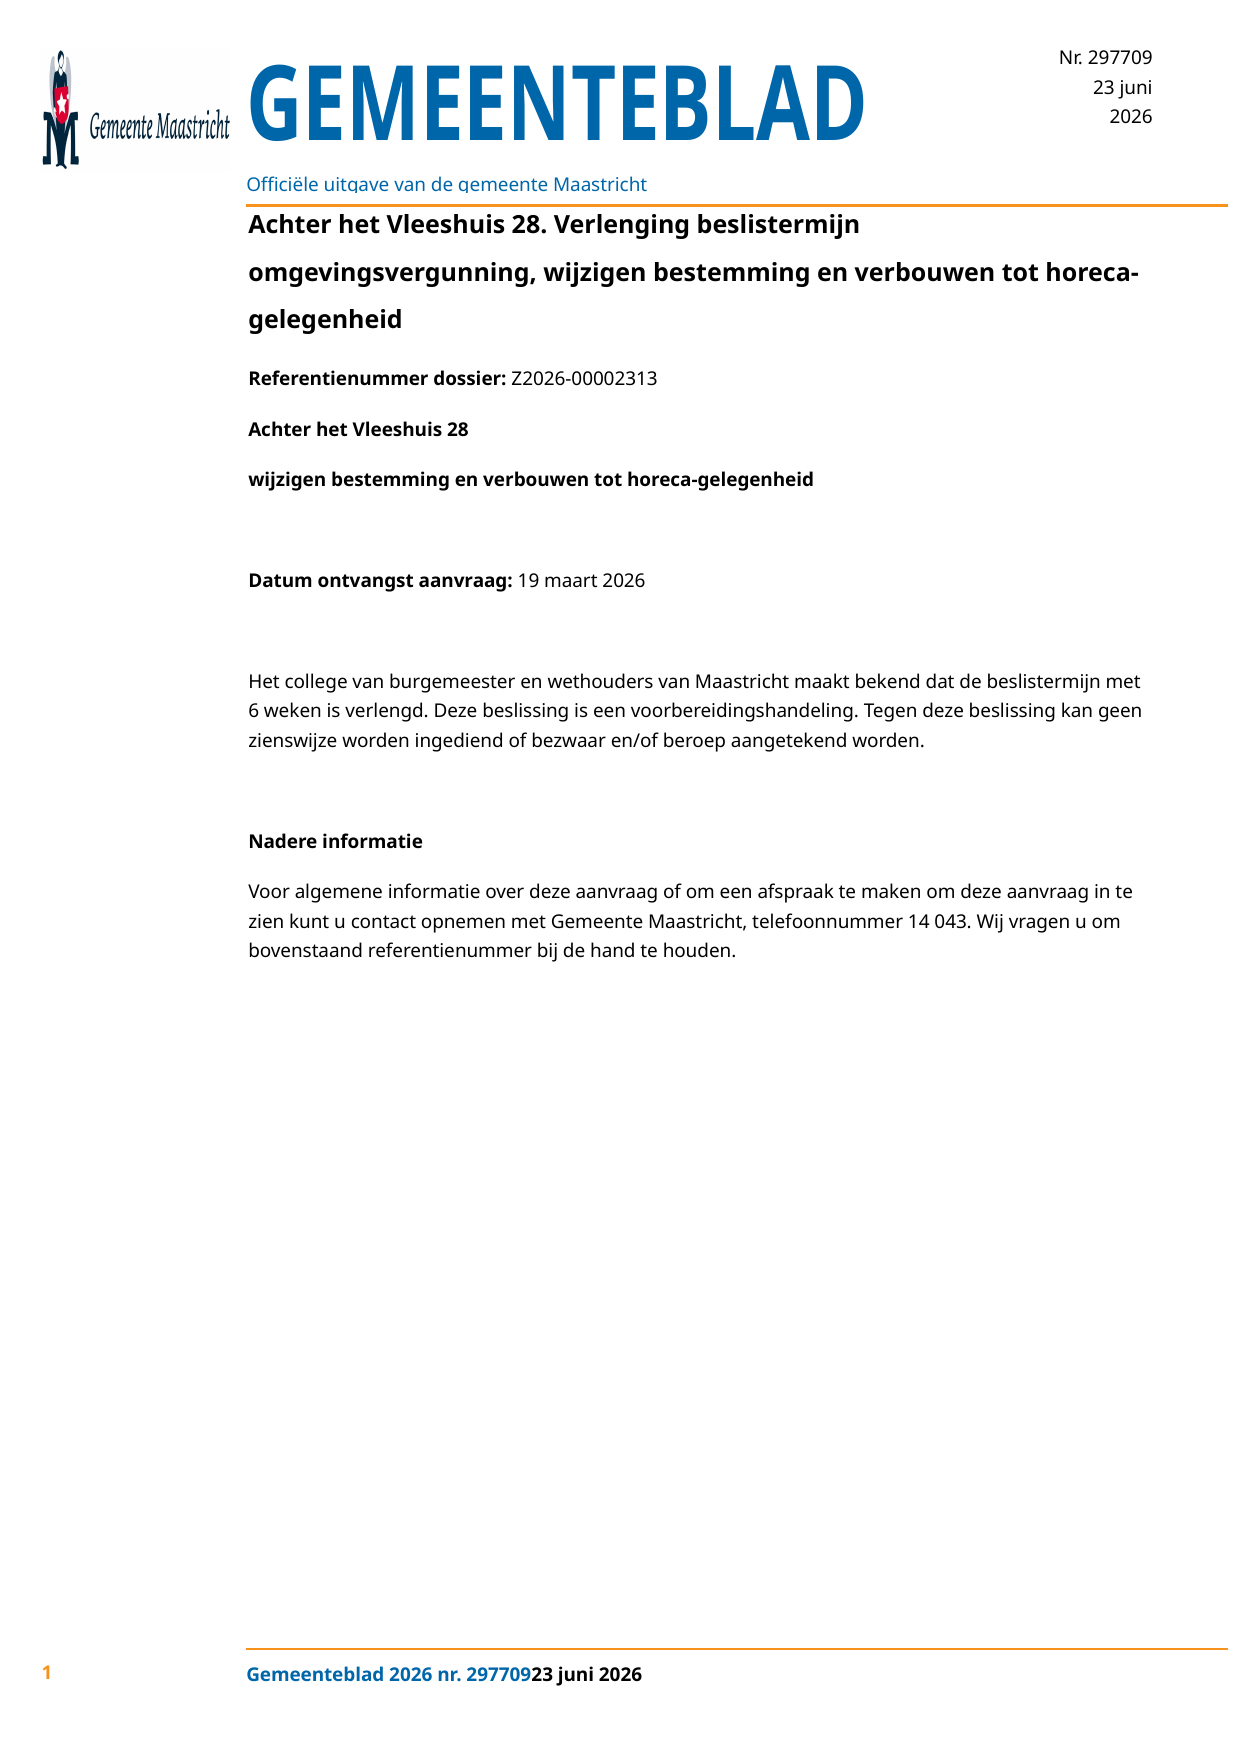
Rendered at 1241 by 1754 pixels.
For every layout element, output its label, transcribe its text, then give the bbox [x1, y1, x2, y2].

text Nadere informatie [248, 828, 1152, 854]
text Achter het Vleeshuis 28 [248, 416, 1152, 442]
picture [41, 47, 231, 172]
text Het college van burgemeester en wethouders van Maastricht maakt bekend dat de beslistermijn met 6 weken is verlengd. Deze beslissing is een voorbereidingshandeling. Tegen deze beslissing kan geen zienswijze worden ingediend of bezwaar en/of beroep aangetekend worden. [248, 668, 1152, 753]
text Achter het Vleeshuis 28. Verlenging beslistermijn omgevingsvergunning, wijzigen bestemming en verbouwen tot horeca-gelegenheid [248, 207, 1152, 336]
text wijzigen bestemming en verbouwen tot horeca-gelegenheid [248, 466, 1152, 492]
text Datum ontvangst aanvraag: 19 maart 2026 [248, 567, 1152, 593]
text Referentienummer dossier: Z2026-00002313 [248, 366, 1152, 391]
text Voor algemene informatie over deze aanvraag of om een afspraak te maken om deze aanvraag in te zien kunt u contact opnemen met Gemeente Maastricht, telefoonnummer 14 043. Wij vragen u om bovenstaand referentienummer bij de hand te houden. [248, 878, 1152, 963]
